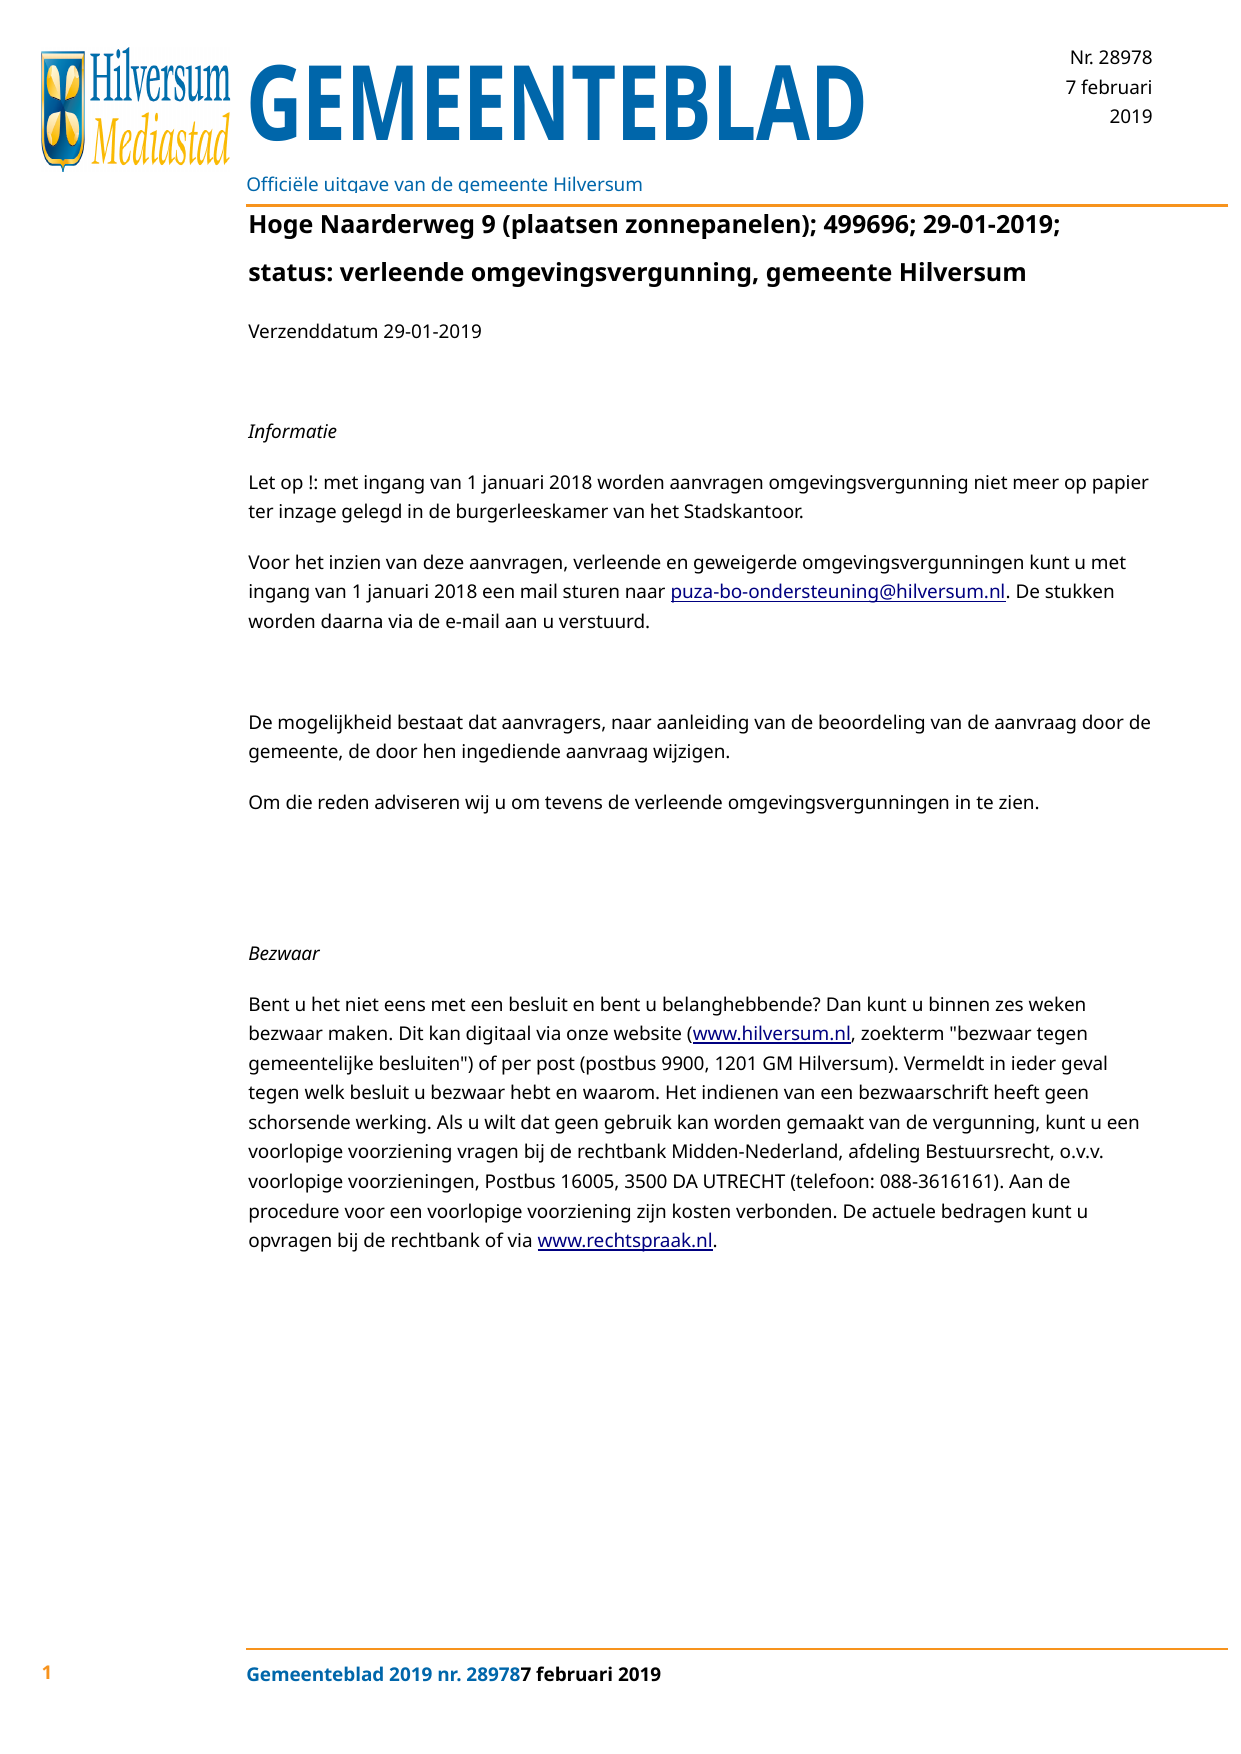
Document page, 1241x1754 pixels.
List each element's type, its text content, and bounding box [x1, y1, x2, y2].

picture [41, 47, 231, 172]
text Let op !: met ingang van 1 januari 2018 worden aanvragen omgevingsvergunning niet meer op papier ter inzage gelegd in de burgerleeskamer van het Stadskantoor. [248, 469, 1152, 524]
text Verzenddatum 29-01-2019 [248, 318, 1152, 344]
text Informatie [248, 419, 1152, 444]
text Om die reden adviseren wij u om tevens de verleende omgevingsvergunningen in te zien. [248, 789, 1152, 815]
text Bent u het niet eens met een besluit en bent u belanghebbende? Dan kunt u binnen zes weken bezwaar maken. Dit kan digitaal via onze website (www.hilversum.nl, zoekterm "bezwaar tegen gemeentelijke besluiten") of per post (postbus 9900, 1201 GM Hilversum). Vermeldt in ieder geval tegen welk besluit u bezwaar hebt en waarom. Het indienen van een bezwaarschrift heeft geen schorsende werking. Als u wilt dat geen gebruik kan worden gemaakt van de vergunning, kunt u een voorlopige voorziening vragen bij de rechtbank Midden-Nederland, afdeling Bestuursrecht, o.v.v. voorlopige voorzieningen, Postbus 16005, 3500 DA UTRECHT (telefoon: 088-3616161). Aan de procedure voor een voorlopige voorziening zijn kosten verbonden. De actuele bedragen kunt u opvragen bij de rechtbank of via www.rechtspraak.nl. [248, 991, 1152, 1253]
text Bezwaar [248, 940, 1152, 966]
text De mogelijkheid bestaat dat aanvragers, naar aanleiding van de beoordeling van de aanvraag door de gemeente, de door hen ingediende aanvraag wijzigen. [248, 709, 1152, 764]
text Hoge Naarderweg 9 (plaatsen zonnepanelen); 499696; 29-01-2019; status: verleende omgevingsvergunning, gemeente Hilversum [248, 207, 1152, 288]
text Voor het inzien van deze aanvragen, verleende en geweigerde omgevingsvergunningen kunt u met ingang van 1 januari 2018 een mail sturen naar puza-bo-ondersteuning@hilversum.nl. De stukken worden daarna via de e-mail aan u verstuurd. [248, 549, 1152, 634]
